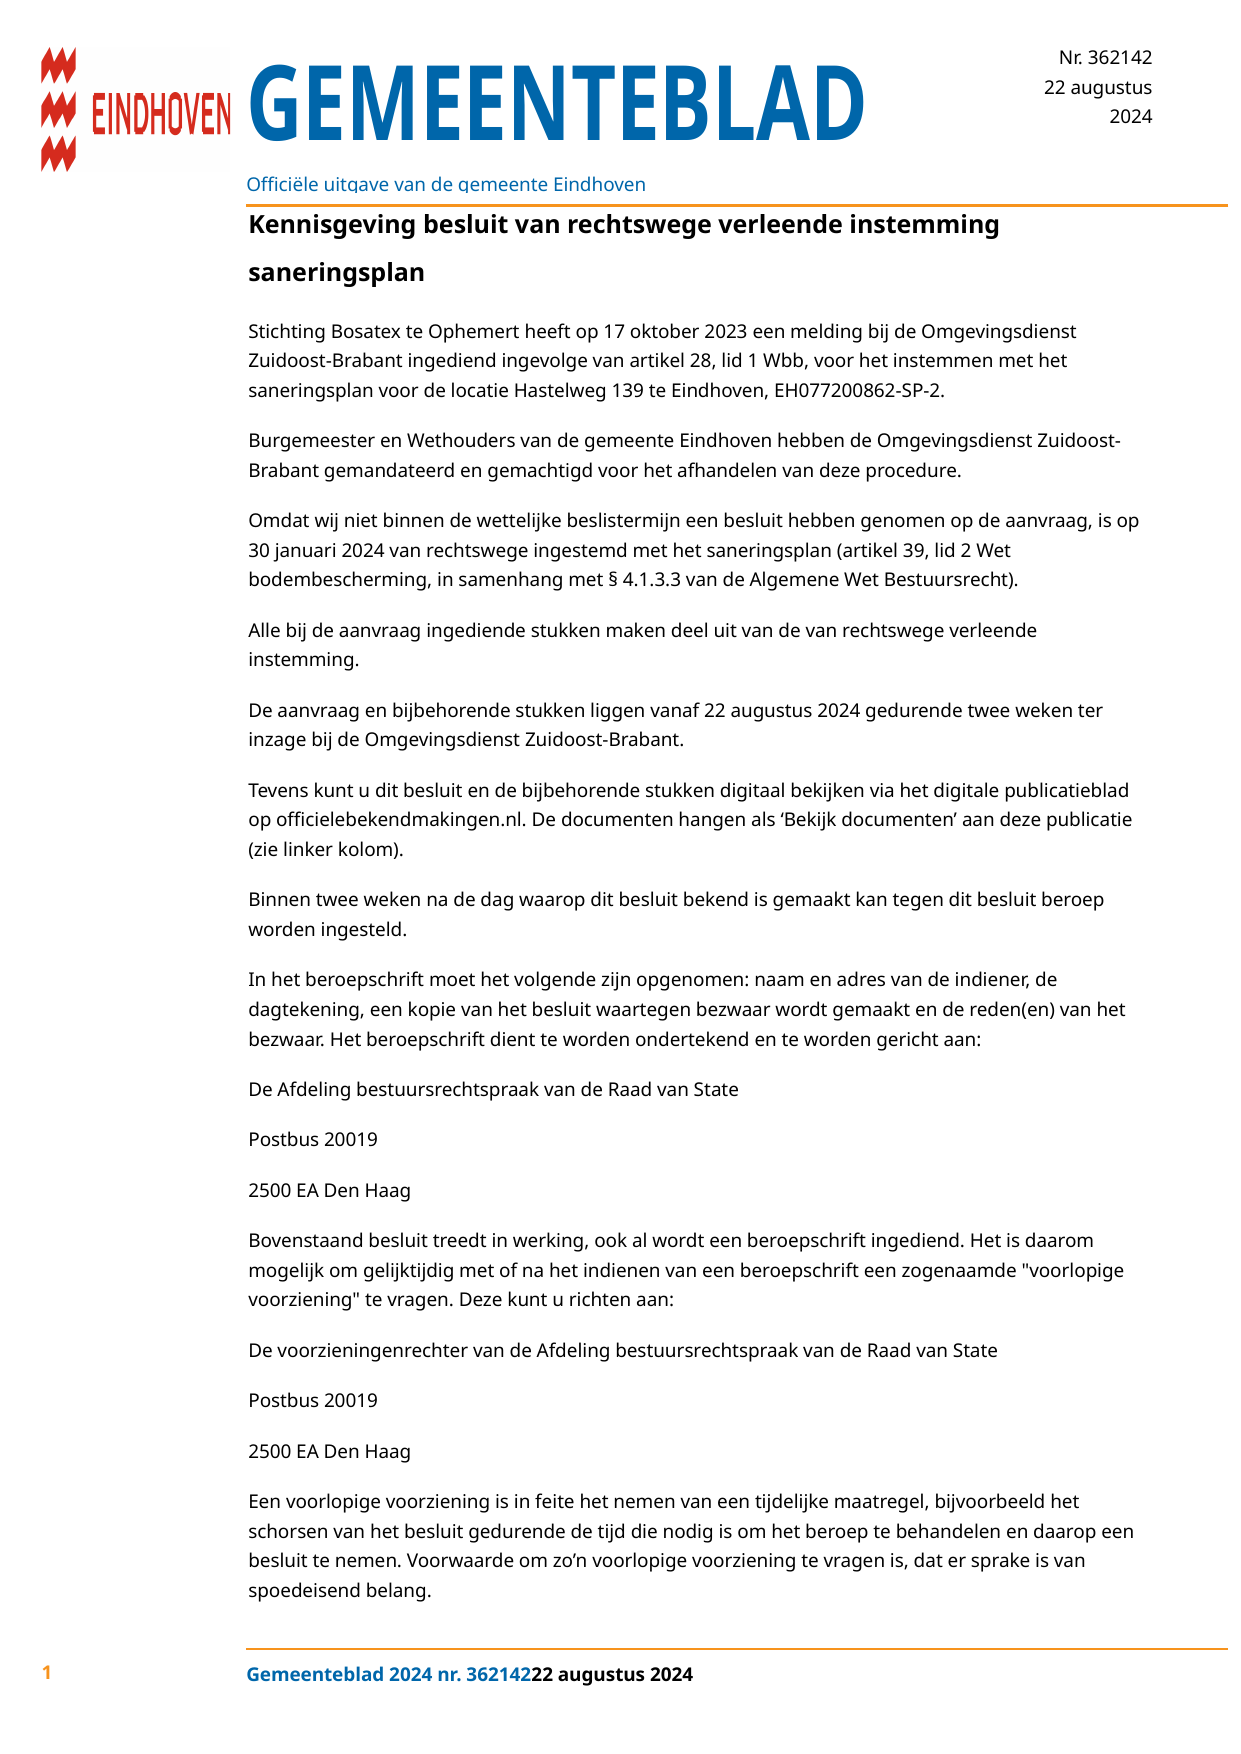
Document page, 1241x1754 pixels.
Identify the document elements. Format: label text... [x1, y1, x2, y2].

picture [41, 47, 231, 172]
text Omdat wij niet binnen de wettelijke beslistermijn een besluit hebben genomen op de aanvraag, is op 30 januari 2024 van rechtswege ingestemd met het saneringsplan (artikel 39, lid 2 Wet bodembescherming, in samenhang met § 4.1.3.3 van de Algemene Wet Bestuursrecht). [248, 507, 1152, 592]
text 2500 EA Den Haag [248, 1438, 1152, 1464]
text Een voorlopige voorziening is in feite het nemen van een tijdelijke maatregel, bijvoorbeeld het schorsen van het besluit gedurende de tijd die nodig is om het beroep te behandelen en daarop een besluit te nemen. Voorwaarde om zo’n voorlopige voorziening te vragen is, dat er sprake is van spoedeisend belang. [248, 1488, 1152, 1603]
text De Afdeling bestuursrechtspraak van de Raad van State [248, 1076, 1152, 1102]
text Binnen twee weken na de dag waarop dit besluit bekend is gemaakt kan tegen dit besluit beroep worden ingesteld. [248, 887, 1152, 942]
text Burgemeester en Wethouders van de gemeente Eindhoven hebben de Omgevingsdienst Zuidoost-Brabant gemandateerd en gemachtigd voor het afhandelen van deze procedure. [248, 427, 1152, 483]
text Alle bij de aanvraag ingediende stukken maken deel uit van de van rechtswege verleende instemming. [248, 617, 1152, 672]
text Kennisgeving besluit van rechtswege verleende instemming saneringsplan [248, 207, 1152, 288]
text De voorzieningenrechter van de Afdeling bestuursrechtspraak van de Raad van State [248, 1337, 1152, 1363]
text In het beroepschrift moet het volgende zijn opgenomen: naam en adres van de indiener, de dagtekening, een kopie van het besluit waartegen bezwaar wordt gemaakt en de reden(en) van het bezwaar. Het beroepschrift dient te worden ondertekend en te worden gericht aan: [248, 967, 1152, 1052]
text De aanvraag en bijbehorende stukken liggen vanaf 22 augustus 2024 gedurende twee weken ter inzage bij de Omgevingsdienst Zuidoost-Brabant. [248, 697, 1152, 752]
text Postbus 20019 [248, 1387, 1152, 1413]
text Tevens kunt u dit besluit en de bijbehorende stukken digitaal bekijken via het digitale publicatieblad op officielebekendmakingen.nl. De documenten hangen als ‘Bekijk documenten’ aan deze publicatie (zie linker kolom). [248, 777, 1152, 862]
text 2500 EA Den Haag [248, 1177, 1152, 1203]
text Stichting Bosatex te Ophemert heeft op 17 oktober 2023 een melding bij de Omgevingsdienst Zuidoost-Brabant ingediend ingevolge van artikel 28, lid 1 Wbb, voor het instemmen met het saneringsplan voor de locatie Hastelweg 139 te Eindhoven, EH077200862-SP-2. [248, 318, 1152, 403]
text Postbus 20019 [248, 1127, 1152, 1152]
text Bovenstaand besluit treedt in werking, ook al wordt een beroepschrift ingediend. Het is daarom mogelijk om gelijktijdig met of na het indienen van een beroepschrift een zogenaamde "voorlopige voorziening" te vragen. Deze kunt u richten aan: [248, 1227, 1152, 1312]
